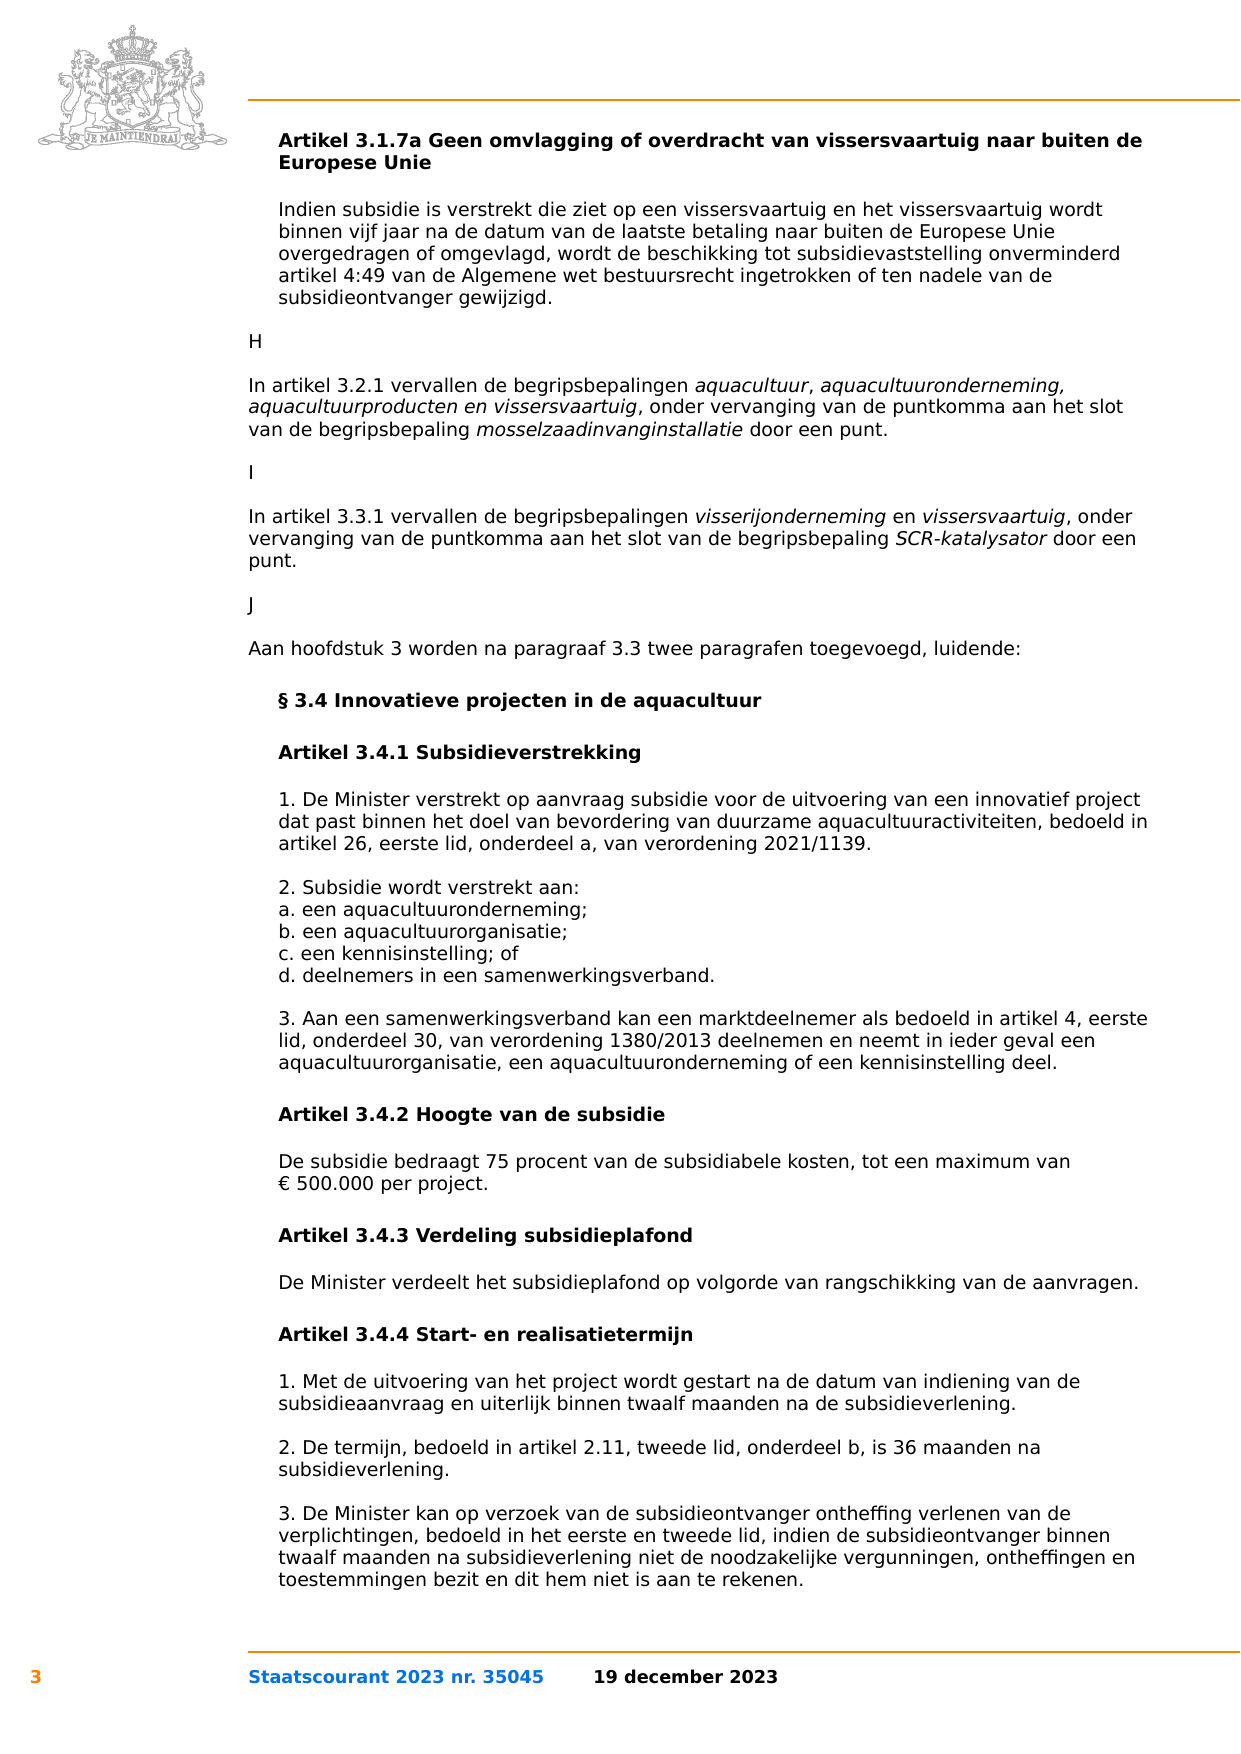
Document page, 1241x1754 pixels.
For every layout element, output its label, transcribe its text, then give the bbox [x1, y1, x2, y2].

subtitle Artikel 3.4.4 Start- en realisatietermijn [278, 1324, 1163, 1346]
text De subsidie bedraagt 75 procent van de subsidiabele kosten, tot een maximum van € 500.000 per project. [278, 1151, 1163, 1195]
text 1. De Minister verstrekt op aanvraag subsidie voor de uitvoering van een innovatief project dat past binnen het doel van bevordering van duurzame aquacultuuractiviteiten, bedoeld in artikel 26, eerste lid, onderdeel a, van verordening 2021/1139. [278, 789, 1163, 855]
text H [248, 331, 1163, 353]
subtitle Artikel 3.4.1 Subsidieverstrekking [278, 742, 1163, 764]
subtitle Artikel 3.1.7a Geen omvlagging of overdracht van vissersvaartuig naar buiten de Europese Unie [278, 130, 1163, 174]
text I [248, 462, 1163, 484]
text De Minister verdeelt het subsidieplafond op volgorde van rangschikking van de aanvragen. [278, 1272, 1163, 1294]
text In artikel 3.2.1 vervallen de begripsbepalingen aquacultuur, aquacultuuronderneming, aquacultuurproducten en vissersvaartuig, onder vervanging van de puntkomma aan het slot van de begripsbepaling mosselzaadinvanginstallatie door een punt. [248, 374, 1163, 440]
text a. een aquacultuuronderneming; [278, 898, 1163, 921]
text 2. De termijn, bedoeld in artikel 2.11, tweede lid, onderdeel b, is 36 maanden na subsidieverlening. [278, 1437, 1163, 1481]
picture [38, 25, 227, 150]
text b. een aquacultuurorganisatie; [278, 921, 1163, 942]
subtitle § 3.4 Innovatieve projecten in de aquacultuur [278, 690, 1163, 712]
subtitle Artikel 3.4.2 Hoogte van de subsidie [278, 1104, 1163, 1126]
text 3. De Minister kan op verzoek van de subsidieontvanger ontheffing verlenen van de verplichtingen, bedoeld in het eerste en tweede lid, indien de subsidieontvanger binnen twaalf maanden na subsidieverlening niet de noodzakelijke vergunningen, ontheffingen en toestemmingen bezit en dit hem niet is aan te rekenen. [278, 1503, 1163, 1591]
text 2. Subsidie wordt verstrekt aan: [278, 877, 1163, 898]
text J [248, 594, 1163, 616]
subtitle Artikel 3.4.3 Verdeling subsidieplafond [278, 1225, 1163, 1247]
text 3. Aan een samenwerkingsverband kan een marktdeelnemer als bedoeld in artikel 4, eerste lid, onderdeel 30, van verordening 1380/2013 deelnemen en neemt in ieder geval een aquacultuurorganisatie, een aquacultuuronderneming of een kennisinstelling deel. [278, 1008, 1163, 1074]
text d. deelnemers in een samenwerkingsverband. [278, 964, 1163, 986]
text Indien subsidie is verstrekt die ziet op een vissersvaartuig en het vissersvaartuig wordt binnen vijf jaar na de datum van de laatste betaling naar buiten de Europese Unie overgedragen of omgevlagd, wordt de beschikking tot subsidievaststelling onverminderd artikel 4:49 van de Algemene wet bestuursrecht ingetrokken of ten nadele van de subsidieontvanger gewijzigd. [278, 199, 1163, 309]
text 1. Met de uitvoering van het project wordt gestart na de datum van indiening van de subsidieaanvraag en uiterlijk binnen twaalf maanden na de subsidieverlening. [278, 1371, 1163, 1415]
text Aan hoofdstuk 3 worden na paragraaf 3.3 twee paragrafen toegevoegd, luidende: [248, 638, 1163, 660]
text In artikel 3.3.1 vervallen de begripsbepalingen visserijonderneming en vissersvaartuig, onder vervanging van de puntkomma aan het slot van de begripsbepaling SCR-katalysator door een punt. [248, 506, 1163, 572]
text c. een kennisinstelling; of [278, 942, 1163, 964]
